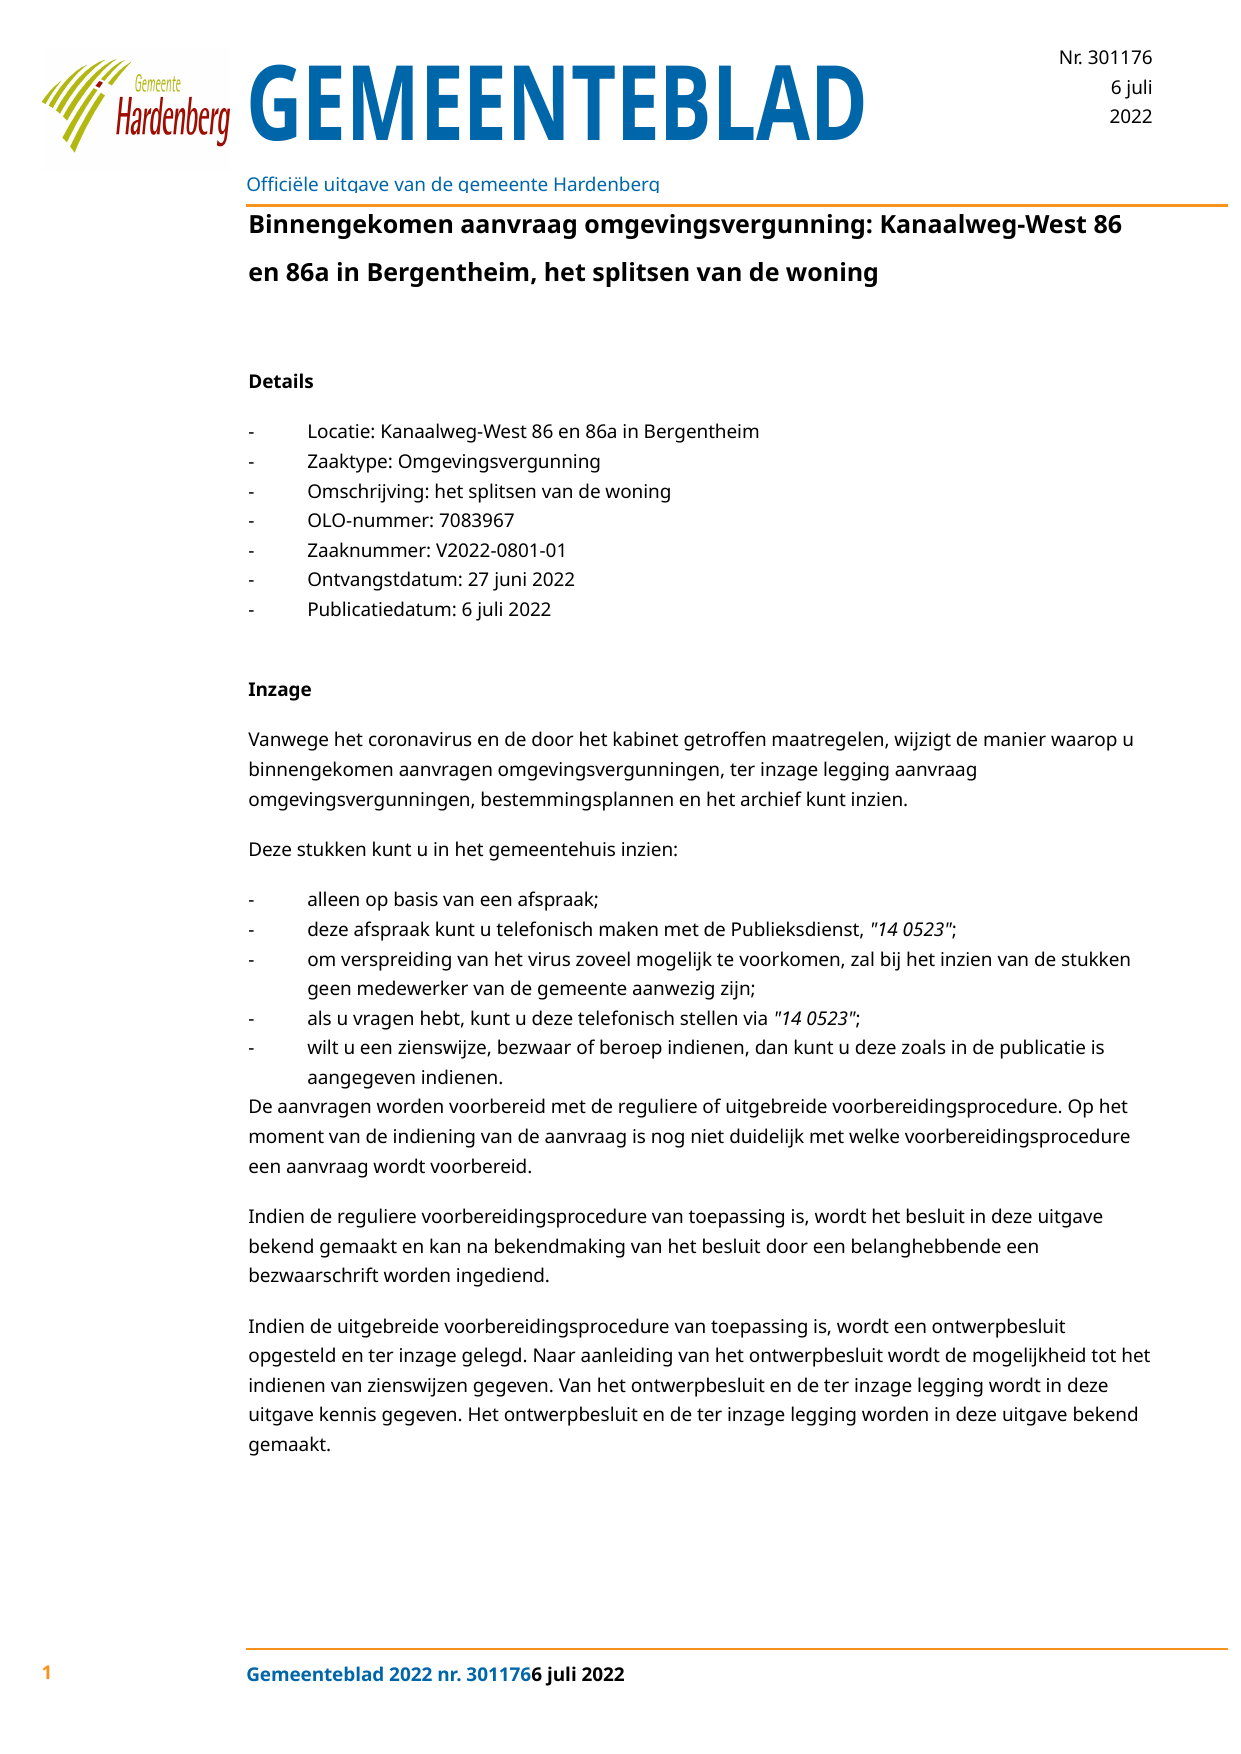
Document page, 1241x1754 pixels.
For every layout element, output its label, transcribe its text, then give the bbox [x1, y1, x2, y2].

text Vanwege het coronavirus en de door het kabinet getroffen maatregelen, wijzigt de manier waarop u binnengekomen aanvragen omgevingsvergunningen, ter inzage legging aanvraag omgevingsvergunningen, bestemmingsplannen en het archief kunt inzien. [248, 727, 1152, 812]
list alleen op basis van een afspraak; [248, 887, 1152, 912]
list Publicatiedatum: 6 juli 2022 [248, 596, 1152, 622]
list deze afspraak kunt u telefonisch maken met de Publieksdienst, "14 0523"; [248, 916, 1152, 942]
list Omschrijving: het splitsen van de woning [248, 478, 1152, 504]
list wilt u een zienswijze, bezwaar of beroep indienen, dan kunt u deze zoals in de publicatie is aangegeven indienen. [248, 1034, 1152, 1090]
list Zaaktype: Omgevingsvergunning [248, 448, 1152, 474]
text Binnengekomen aanvraag omgevingsvergunning: Kanaalweg-West 86 en 86a in Bergentheim, het splitsen van de woning [248, 207, 1152, 288]
list om verspreiding van het virus zoveel mogelijk te voorkomen, zal bij het inzien van de stukken geen medewerker van de gemeente aanwezig zijn; [248, 946, 1152, 1001]
list Ontvangstdatum: 27 juni 2022 [248, 567, 1152, 592]
text De aanvragen worden voorbereid met de reguliere of uitgebreide voorbereidingsprocedure. Op het moment van de indiening van de aanvraag is nog niet duidelijk met welke voorbereidingsprocedure een aanvraag wordt voorbereid. [248, 1094, 1152, 1179]
text Details [248, 368, 1152, 394]
list Zaaknummer: V2022-0801-01 [248, 537, 1152, 563]
list OLO-nummer: 7083967 [248, 507, 1152, 533]
text Indien de uitgebreide voorbereidingsprocedure van toepassing is, wordt een ontwerpbesluit opgesteld en ter inzage gelegd. Naar aanleiding van het ontwerpbesluit wordt de mogelijkheid tot het indienen van zienswijzen gegeven. Van het ontwerpbesluit en de ter inzage legging wordt in deze uitgave kennis gegeven. Het ontwerpbesluit en de ter inzage legging worden in deze uitgave bekend gemaakt. [248, 1313, 1152, 1457]
list als u vragen hebt, kunt u deze telefonisch stellen via "14 0523"; [248, 1005, 1152, 1031]
text Indien de reguliere voorbereidingsprocedure van toepassing is, wordt het besluit in deze uitgave bekend gemaakt en kan na bekendmaking van het besluit door een belanghebbende een bezwaarschrift worden ingediend. [248, 1203, 1152, 1288]
picture [41, 47, 231, 172]
list Locatie: Kanaalweg-West 86 en 86a in Bergentheim [248, 419, 1152, 444]
text Inzage [248, 676, 1152, 702]
text Deze stukken kunt u in het gemeentehuis inzien: [248, 836, 1152, 862]
